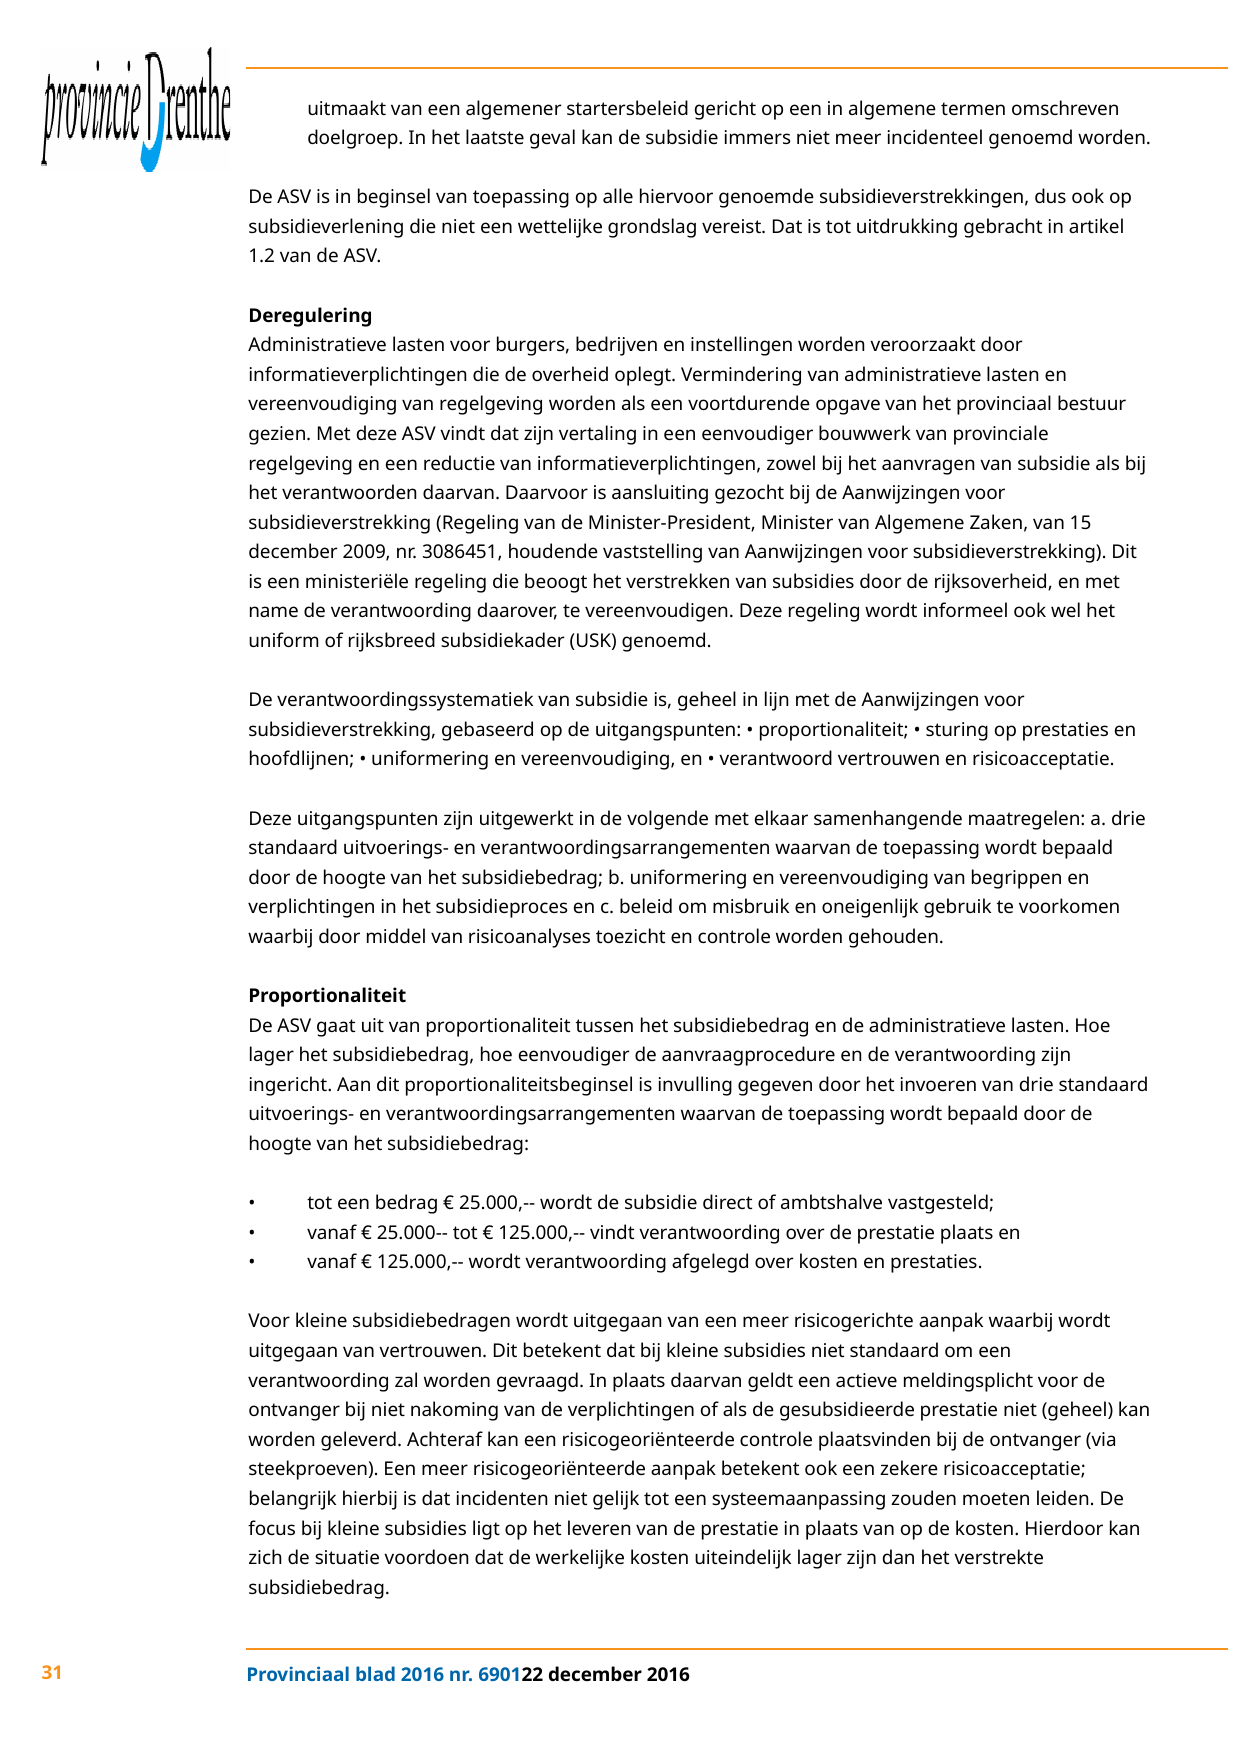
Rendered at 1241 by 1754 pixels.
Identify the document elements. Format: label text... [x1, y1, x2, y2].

picture [41, 47, 231, 172]
list vanaf € 25.000-- tot € 125.000,-- vindt verantwoording over de prestatie plaats en [248, 1219, 1152, 1245]
text De ASV gaat uit van proportionaliteit tussen het subsidiebedrag en de administratieve lasten. Hoe lager het subsidiebedrag, hoe eenvoudiger de aanvraagprocedure en de verantwoording zijn ingericht. Aan dit proportionaliteitsbeginsel is invulling gegeven door het invoeren van drie standaard uitvoerings- en verantwoordingsarrangementen waarvan de toepassing wordt bepaald door de hoogte van het subsidiebedrag: [248, 1012, 1152, 1156]
text Deze uitgangspunten zijn uitgewerkt in de volgende met elkaar samenhangende maatregelen: a. drie standaard uitvoerings- en verantwoordingsarrangementen waarvan de toepassing wordt bepaald door de hoogte van het subsidiebedrag; b. uniformering en vereenvoudiging van begrippen en verplichtingen in het subsidieproces en c. beleid om misbruik en oneigenlijk gebruik te voorkomen waarbij door middel van risicoanalyses toezicht en controle worden gehouden. [248, 805, 1152, 949]
text De verantwoordingssystematiek van subsidie is, geheel in lijn met de Aanwijzingen voor subsidieverstrekking, gebaseerd op de uitgangspunten: • proportionaliteit; • sturing op prestaties en hoofdlijnen; • uniformering en vereenvoudiging, en • verantwoord vertrouwen en risicoacceptatie. [248, 686, 1152, 771]
text De ASV is in beginsel van toepassing op alle hiervoor genoemde subsidieverstrekkingen, dus ook op subsidieverlening die niet een wettelijke grondslag vereist. Dat is tot uitdrukking gebracht in artikel 1.2 van de ASV. [248, 183, 1152, 268]
text Proportionaliteit [248, 982, 1152, 1008]
text Voor kleine subsidiebedragen wordt uitgegaan van een meer risicogerichte aanpak waarbij wordt uitgegaan van vertrouwen. Dit betekent dat bij kleine subsidies niet standaard om een verantwoording zal worden gevraagd. In plaats daarvan geldt een actieve meldingsplicht voor de ontvanger bij niet nakoming van de verplichtingen of als de gesubsidieerde prestatie niet (geheel) kan worden geleverd. Achteraf kan een risicogeoriënteerde controle plaatsvinden bij de ontvanger (via steekproeven). Een meer risicogeoriënteerde aanpak betekent ook een zekere risicoacceptatie; belangrijk hierbij is dat incidenten niet gelijk tot een systeemaanpassing zouden moeten leiden. De focus bij kleine subsidies ligt op het leveren van de prestatie in plaats van op de kosten. Hierdoor kan zich de situatie voordoen dat de werkelijke kosten uiteindelijk lager zijn dan het verstrekte subsidiebedrag. [248, 1308, 1152, 1600]
list tot een bedrag € 25.000,-- wordt de subsidie direct of ambtshalve vastgesteld; [248, 1189, 1152, 1215]
text Deregulering [248, 302, 1152, 328]
list uitmaakt van een algemener startersbeleid gericht op een in algemene termen omschreven doelgroep. In het laatste geval kan de subsidie immers niet meer incidenteel genoemd worden. [248, 95, 1152, 150]
text Administratieve lasten voor burgers, bedrijven en instellingen worden veroorzaakt door informatieverplichtingen die de overheid oplegt. Vermindering van administratieve lasten en vereenvoudiging van regelgeving worden als een voortdurende opgave van het provinciaal bestuur gezien. Met deze ASV vindt dat zijn vertaling in een eenvoudiger bouwwerk van provinciale regelgeving en een reductie van informatieverplichtingen, zowel bij het aanvragen van subsidie als bij het verantwoorden daarvan. Daarvoor is aansluiting gezocht bij de Aanwijzingen voor subsidieverstrekking (Regeling van de Minister-President, Minister van Algemene Zaken, van 15 december 2009, nr. 3086451, houdende vaststelling van Aanwijzingen voor subsidieverstrekking). Dit is een ministeriële regeling die beoogt het verstrekken van subsidies door de rijksoverheid, en met name de verantwoording daarover, te vereenvoudigen. Deze regeling wordt informeel ook wel het uniform of rijksbreed subsidiekader (USK) genoemd. [248, 331, 1152, 653]
list vanaf € 125.000,-- wordt verantwoording afgelegd over kosten en prestaties. [248, 1248, 1152, 1274]
